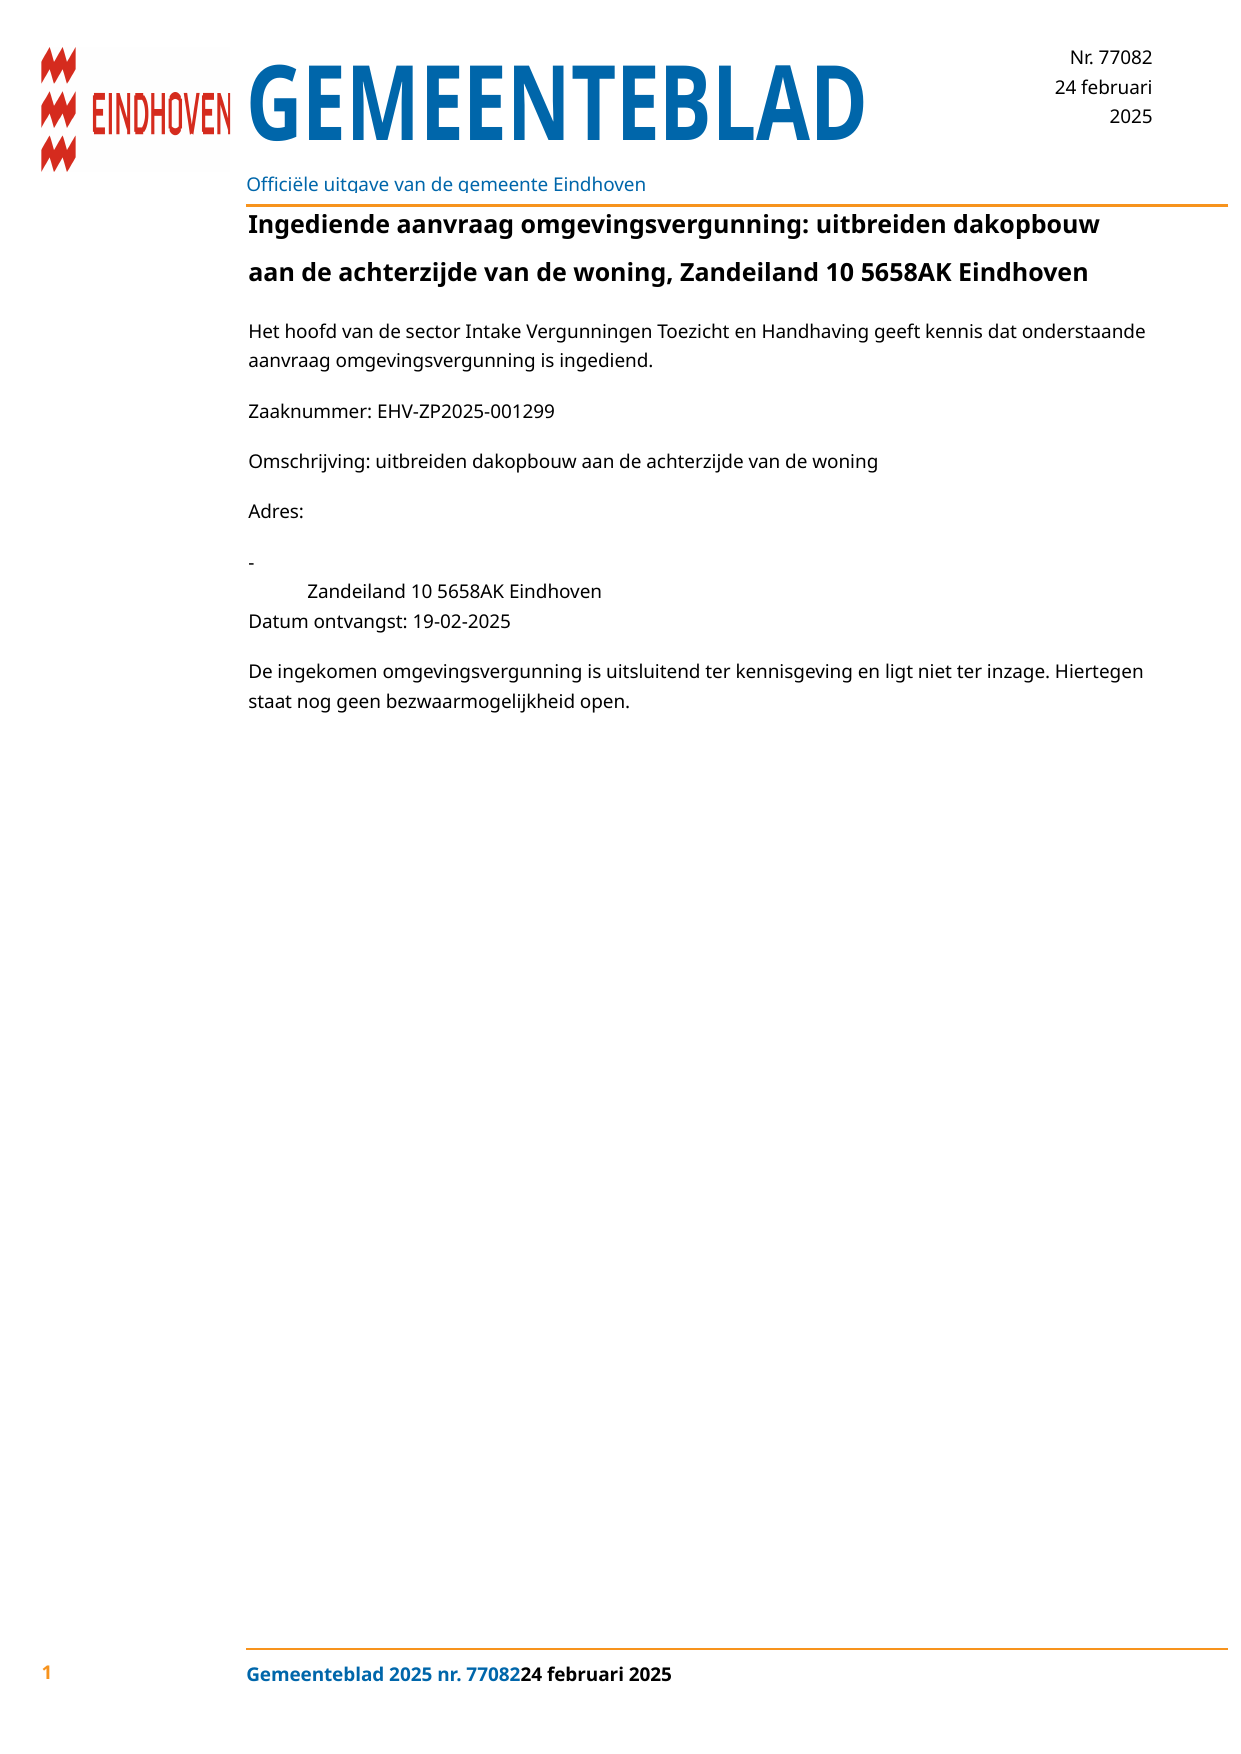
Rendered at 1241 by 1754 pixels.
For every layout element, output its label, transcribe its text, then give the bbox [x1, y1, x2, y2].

text Datum ontvangst: 19-02-2025 [248, 608, 1152, 634]
picture [41, 47, 231, 172]
text Omschrijving: uitbreiden dakopbouw aan de achterzijde van de woning [248, 448, 1152, 474]
text Zaaknummer: EHV-ZP2025-001299 [248, 398, 1152, 424]
text Ingediende aanvraag omgevingsvergunning: uitbreiden dakopbouw aan de achterzijde van de woning, Zandeiland 10 5658AK Eindhoven [248, 207, 1152, 288]
text Adres: [248, 499, 1152, 524]
list Zandeiland 10 5658AK Eindhoven [248, 579, 1152, 604]
text De ingekomen omgevingsvergunning is uitsluitend ter kennisgeving en ligt niet ter inzage. Hiertegen staat nog geen bezwaarmogelijkheid open. [248, 659, 1152, 714]
text Het hoofd van de sector Intake Vergunningen Toezicht en Handhaving geeft kennis dat onderstaande aanvraag omgevingsvergunning is ingediend. [248, 318, 1152, 373]
